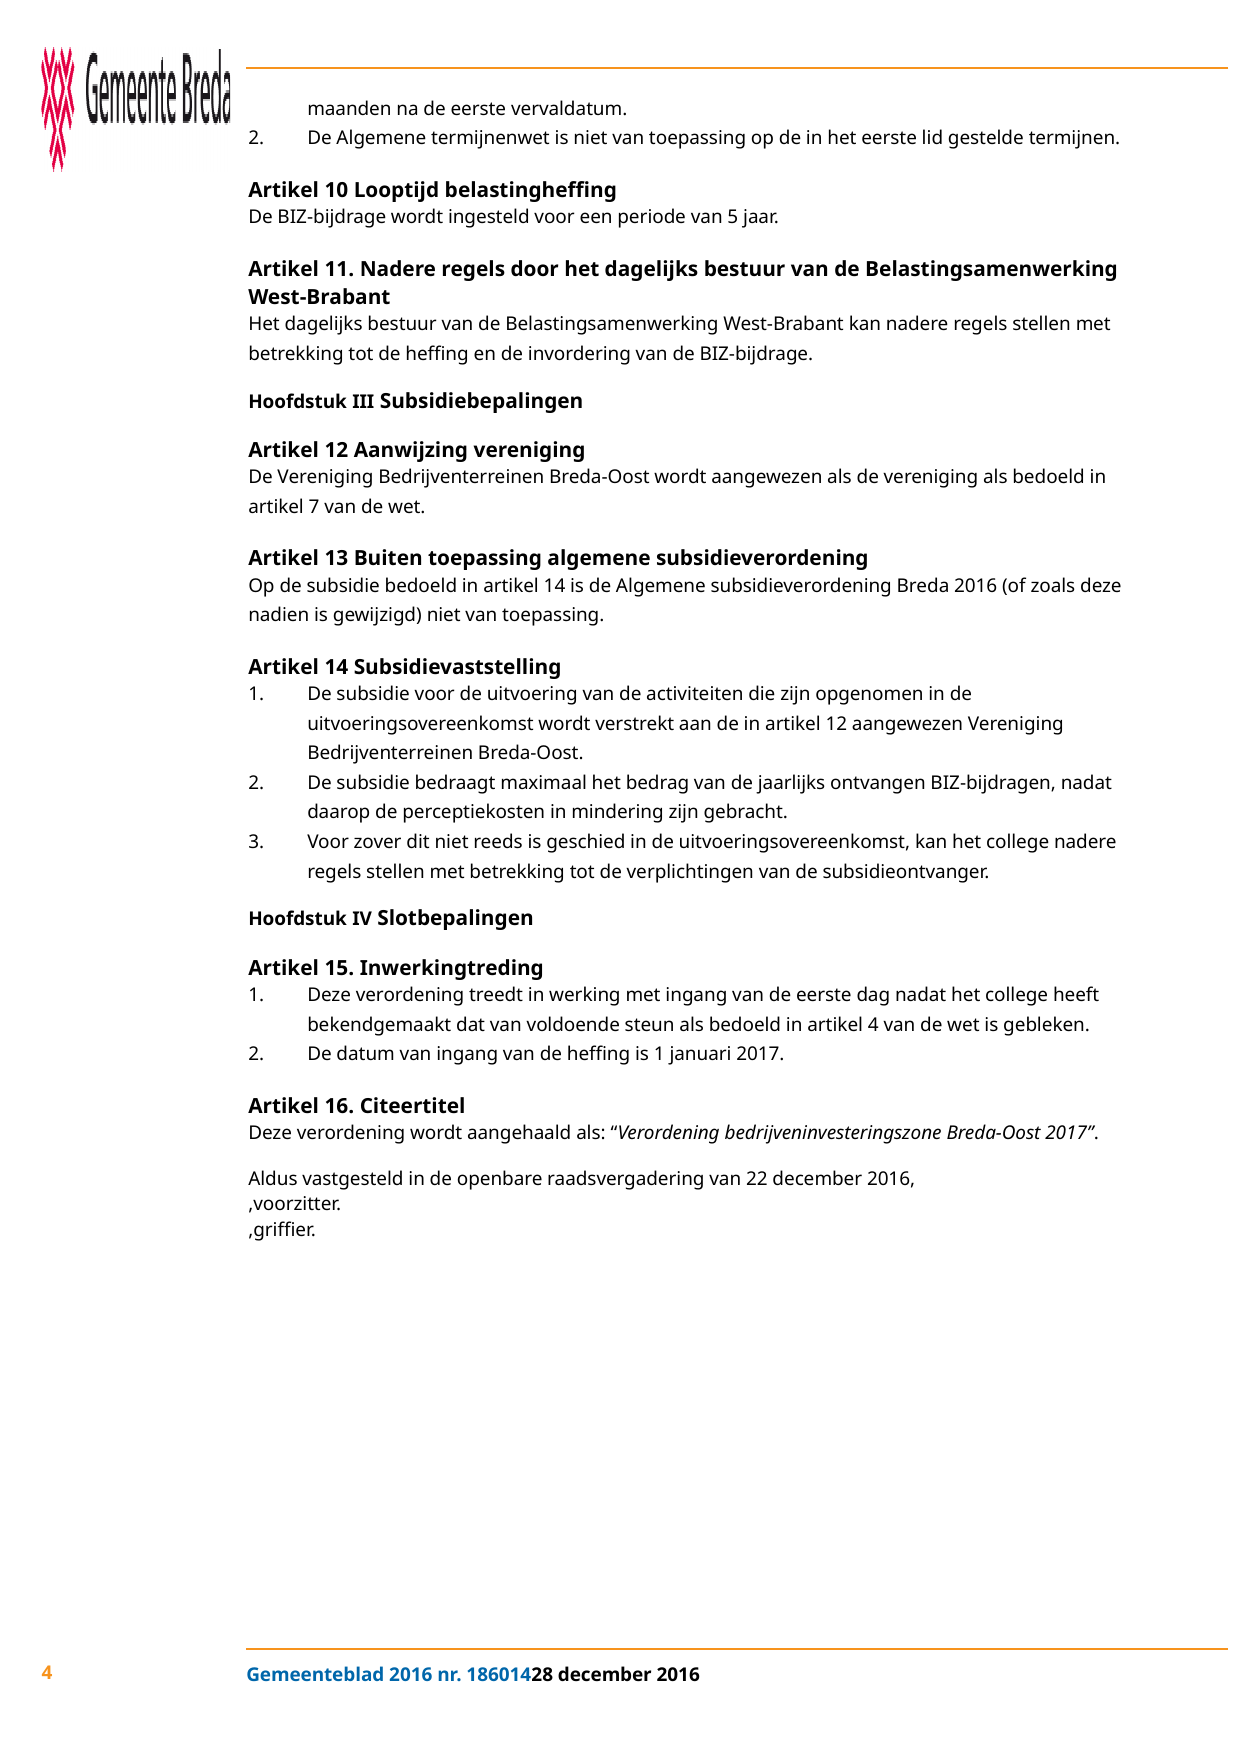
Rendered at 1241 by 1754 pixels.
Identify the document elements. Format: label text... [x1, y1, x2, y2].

list De Algemene termijnenwet is niet van toepassing op de in het eerste lid gestelde termijnen. [248, 124, 1152, 150]
text De Vereniging Bedrijventerreinen Breda-Oost wordt aangewezen als de vereniging als bedoeld in artikel 7 van de wet. [248, 463, 1152, 519]
text Artikel 12 Aanwijzing vereniging [248, 435, 1152, 463]
list De subsidie voor de uitvoering van de activiteiten die zijn opgenomen in de uitvoeringsovereenkomst wordt verstrekt aan de in artikel 12 aangewezen Vereniging Bedrijventerreinen Breda-Oost. [248, 680, 1152, 765]
text Op de subsidie bedoeld in artikel 14 is de Algemene subsidieverordening Breda 2016 (of zoals deze nadien is gewijzigd) niet van toepassing. [248, 572, 1152, 627]
text Aldus vastgesteld in de openbare raadsvergadering van 22 december 2016, [248, 1165, 1152, 1191]
list De subsidie bedraagt maximaal het bedrag van de jaarlijks ontvangen BIZ-bijdragen, nadat daarop de perceptiekosten in mindering zijn gebracht. [248, 769, 1152, 824]
text ,voorzitter. [248, 1191, 1152, 1216]
text Artikel 10 Looptijd belastingheffing [248, 175, 1152, 203]
text Deze verordening wordt aangehaald als: “Verordening bedrijveninvesteringszone Breda-Oost 2017”. [248, 1119, 1152, 1145]
text Artikel 14 Subsidievaststelling [248, 652, 1152, 680]
text ,griffier. [248, 1216, 1152, 1242]
text Hoofdstuk III Subsidiebepalingen [248, 386, 1152, 414]
list Voor zover dit niet reeds is geschied in de uitvoeringsovereenkomst, kan het college nadere regels stellen met betrekking tot de verplichtingen van de subsidieontvanger. [248, 828, 1152, 883]
list maanden na de eerste vervaldatum. [248, 95, 1152, 121]
text Artikel 16. Citeertitel [248, 1091, 1152, 1119]
text Hoofdstuk IV Slotbepalingen [248, 903, 1152, 932]
list De datum van ingang van de heffing is 1 januari 2017. [248, 1040, 1152, 1066]
text Artikel 15. Inwerkingtreding [248, 953, 1152, 981]
text Artikel 11. Nadere regels door het dagelijks bestuur van de Belastingsamenwerking West-Brabant [248, 254, 1152, 311]
list Deze verordening treedt in werking met ingang van de eerste dag nadat het college heeft bekendgemaakt dat van voldoende steun als bedoeld in artikel 4 van de wet is gebleken. [248, 981, 1152, 1036]
text Artikel 13 Buiten toepassing algemene subsidieverordening [248, 543, 1152, 572]
picture [41, 47, 231, 172]
text Het dagelijks bestuur van de Belastingsamenwerking West-Brabant kan nadere regels stellen met betrekking tot de heffing en de invordering van de BIZ-bijdrage. [248, 311, 1152, 366]
text De BIZ-bijdrage wordt ingesteld voor een periode van 5 jaar. [248, 203, 1152, 229]
